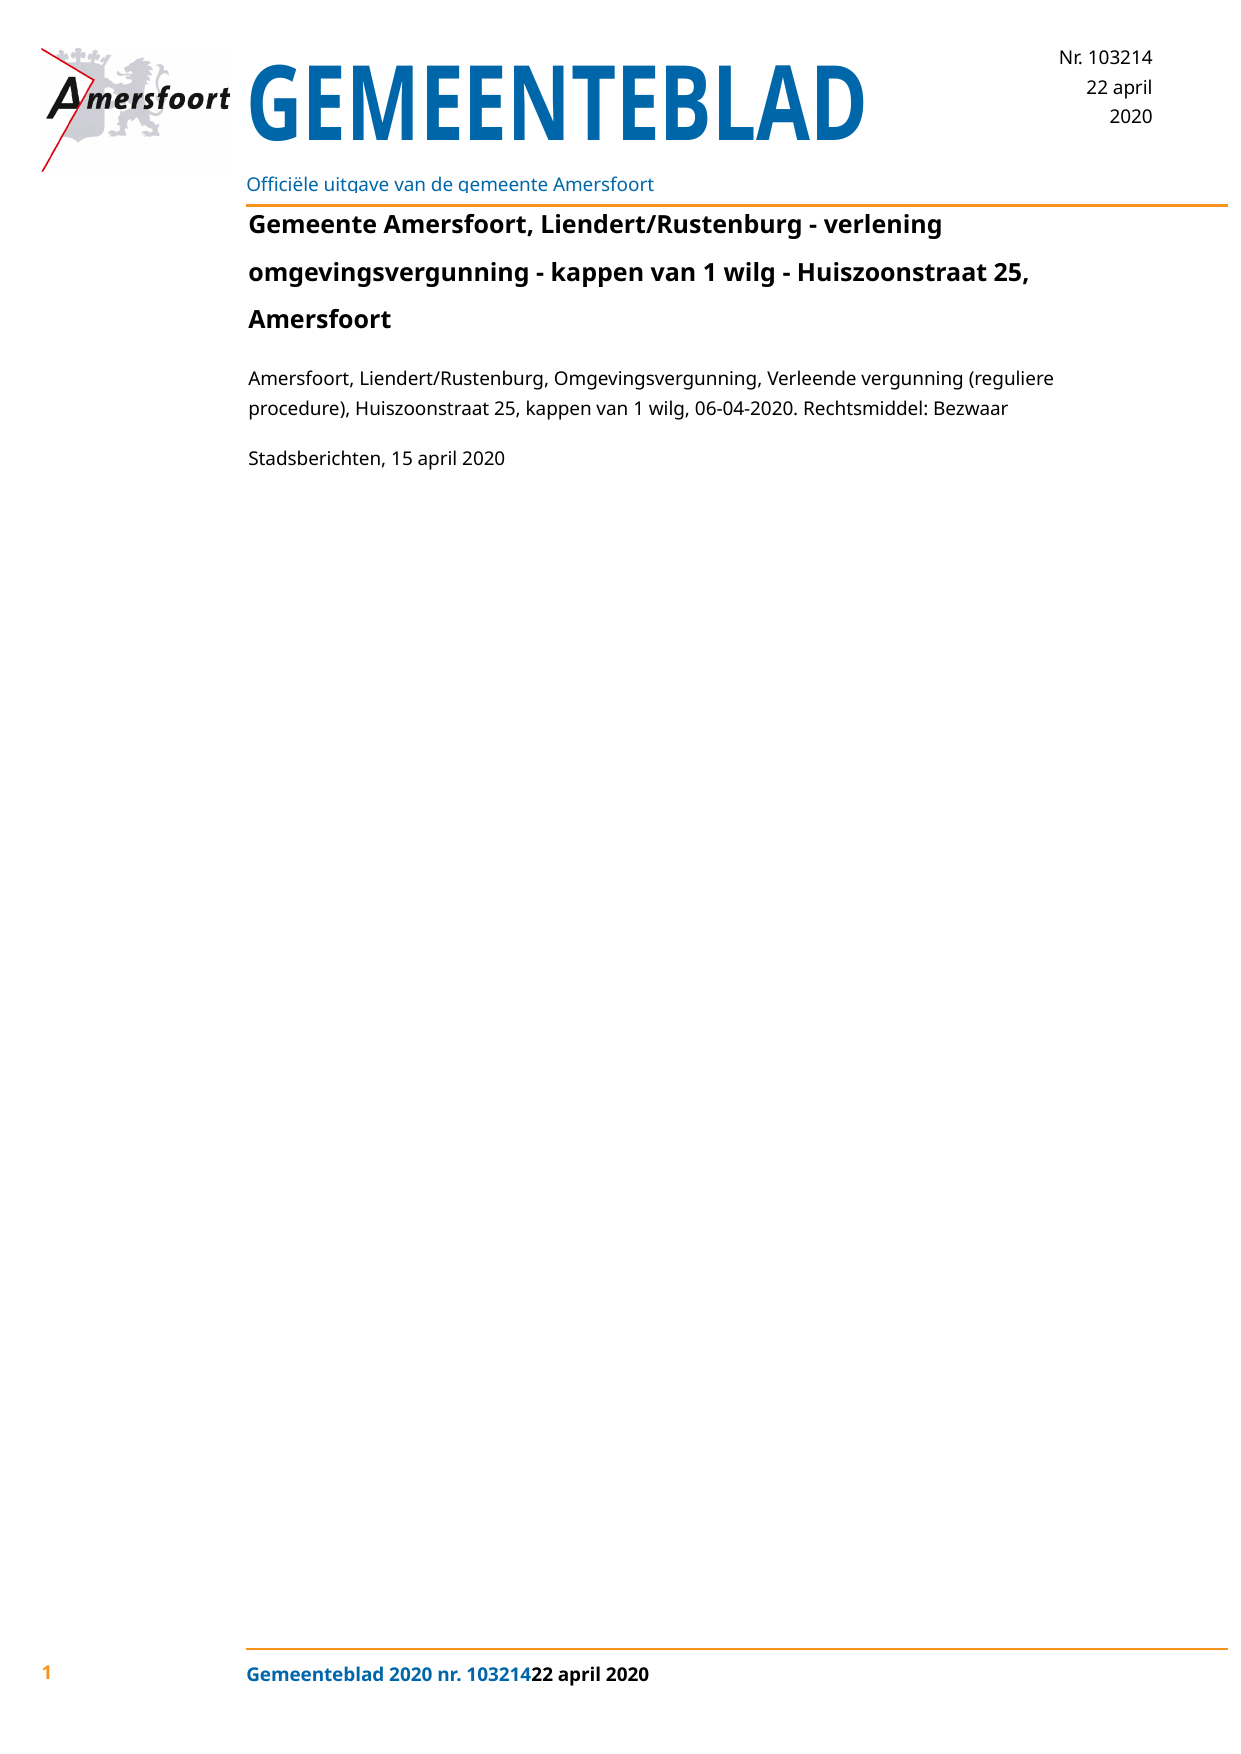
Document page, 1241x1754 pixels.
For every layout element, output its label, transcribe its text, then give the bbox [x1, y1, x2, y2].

text Amersfoort, Liendert/Rustenburg, Omgevingsvergunning, Verleende vergunning (reguliere procedure), Huiszoonstraat 25, kappen van 1 wilg, 06-04-2020. Rechtsmiddel: Bezwaar [248, 366, 1152, 421]
text Gemeente Amersfoort, Liendert/Rustenburg - verlening omgevingsvergunning - kappen van 1 wilg - Huiszoonstraat 25, Amersfoort [248, 207, 1152, 336]
text Stadsberichten, 15 april 2020 [248, 446, 1152, 471]
picture [41, 47, 231, 172]
